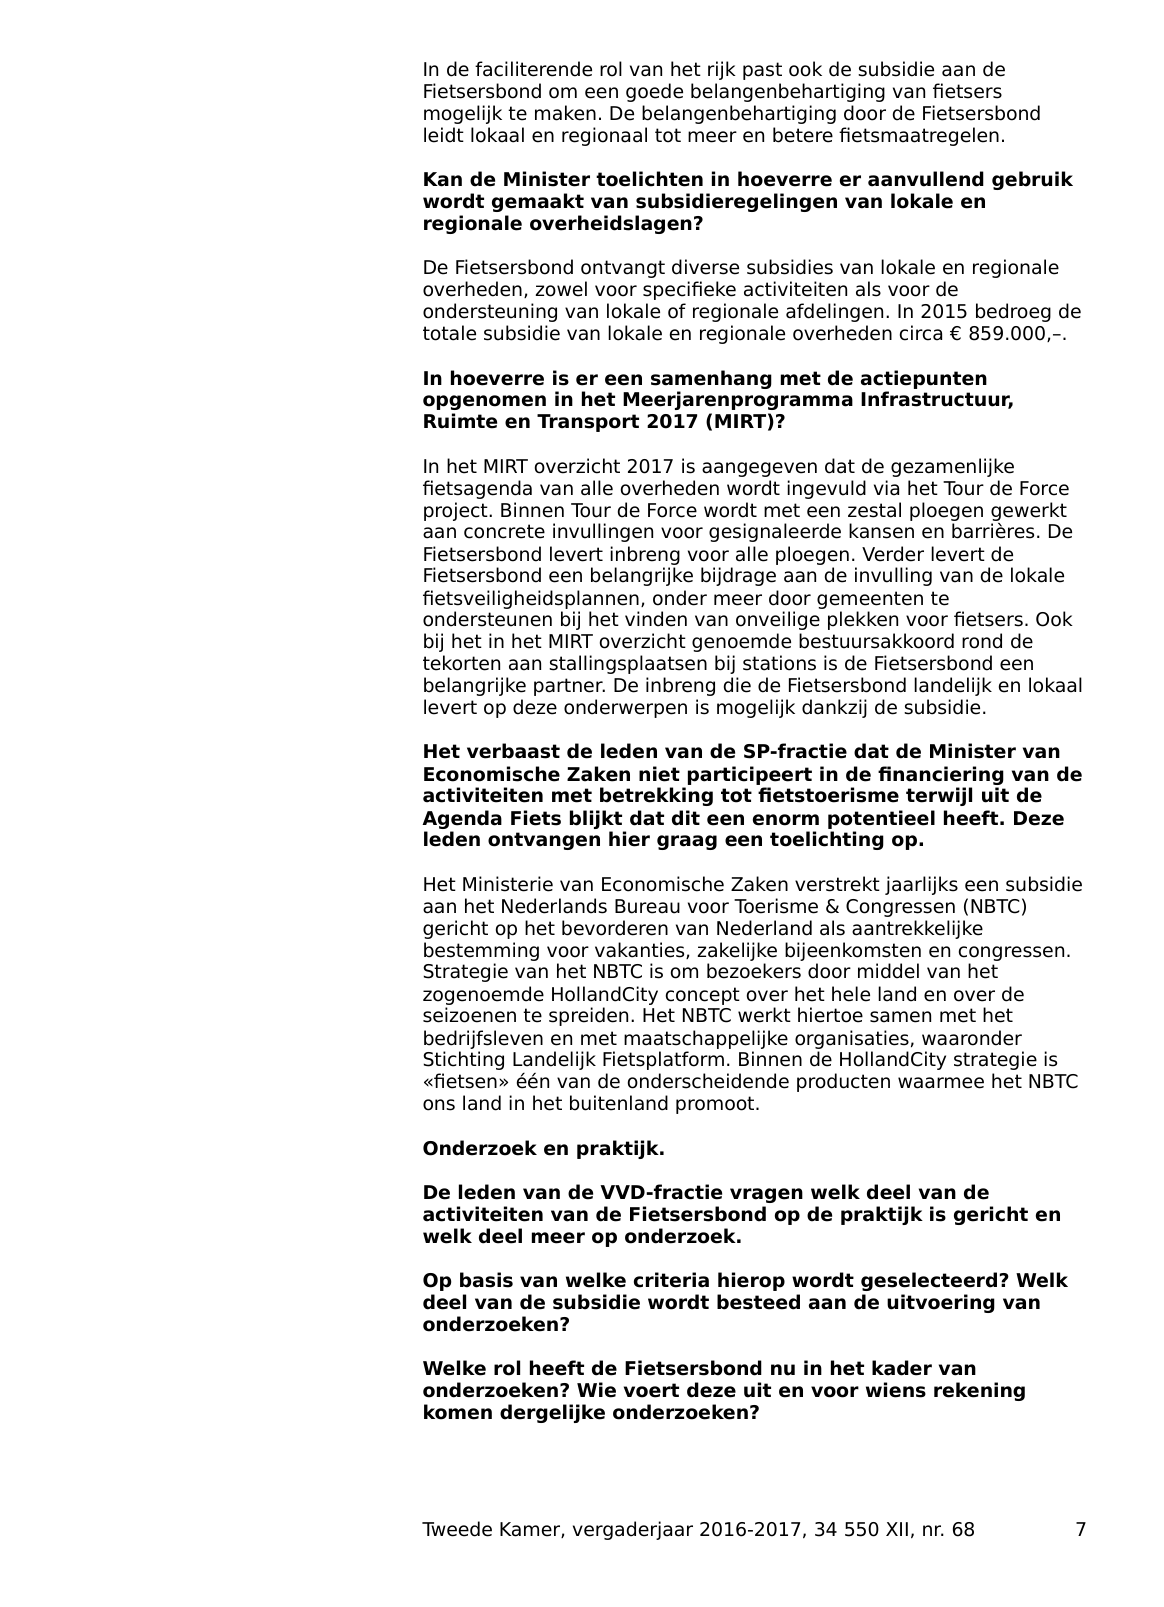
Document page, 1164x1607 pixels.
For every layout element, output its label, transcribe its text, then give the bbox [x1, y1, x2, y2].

text De Fietsersbond ontvangt diverse subsidies van lokale en regionale overheden, zowel voor specifieke activiteiten als voor de ondersteuning van lokale of regionale afdelingen. In 2015 bedroeg de totale subsidie van lokale en regionale overheden circa € 859.000,–. [422, 257, 1087, 345]
text In het MIRT overzicht 2017 is aangegeven dat de gezamenlijke fietsagenda van alle overheden wordt ingevuld via het Tour de Force project. Binnen Tour de Force wordt met een zestal ploegen gewerkt aan concrete invullingen voor gesignaleerde kansen en barrières. De Fietsersbond levert inbreng voor alle ploegen. Verder levert de Fietsersbond een belangrijke bijdrage aan de invulling van de lokale fietsveiligheidsplannen, onder meer door gemeenten te ondersteunen bij het vinden van onveilige plekken voor fietsers. Ook bij het in het MIRT overzicht genoemde bestuursakkoord rond de tekorten aan stallingsplaatsen bij stations is de Fietsersbond een belangrijke partner. De inbreng die de Fietsersbond landelijk en lokaal levert op deze onderwerpen is mogelijk dankzij de subsidie. [422, 456, 1087, 719]
text In de faciliterende rol van het rijk past ook de subsidie aan de Fietsersbond om een goede belangenbehartiging van fietsers mogelijk te maken. De belangenbehartiging door de Fietsersbond leidt lokaal en regionaal tot meer en betere fietsmaatregelen. [422, 59, 1087, 147]
text Onderzoek en praktijk. [422, 1137, 1087, 1159]
text Het Ministerie van Economische Zaken verstrekt jaarlijks een subsidie aan het Nederlands Bureau voor Toerisme & Congressen (NBTC) gericht op het bevorderen van Nederland als aantrekkelijke bestemming voor vakanties, zakelijke bijeenkomsten en congressen. Strategie van het NBTC is om bezoekers door middel van het zogenoemde HollandCity concept over het hele land en over de seizoenen te spreiden. Het NBTC werkt hiertoe samen met het bedrijfsleven en met maatschappelijke organisaties, waaronder Stichting Landelijk Fietsplatform. Binnen de HollandCity strategie is «fietsen» één van de onderscheidende producten waarmee het NBTC ons land in het buitenland promoot. [422, 873, 1087, 1115]
text Welke rol heeft de Fietsersbond nu in het kader van onderzoeken? Wie voert deze uit en voor wiens rekening komen dergelijke onderzoeken? [422, 1358, 1087, 1424]
text Kan de Minister toelichten in hoeverre er aanvullend gebruik wordt gemaakt van subsidieregelingen van lokale en regionale overheidslagen? [422, 169, 1087, 235]
text In hoeverre is er een samenhang met de actiepunten opgenomen in het Meerjarenprogramma Infrastructuur, Ruimte en Transport 2017 (MIRT)? [422, 367, 1087, 433]
text Op basis van welke criteria hierop wordt geselecteerd? Welk deel van de subsidie wordt besteed aan de uitvoering van onderzoeken? [422, 1270, 1087, 1336]
text De leden van de VVD-fractie vragen welk deel van de activiteiten van de Fietsersbond op de praktijk is gericht en welk deel meer op onderzoek. [422, 1182, 1087, 1248]
text Het verbaast de leden van de SP-fractie dat de Minister van Economische Zaken niet participeert in de financiering van de activiteiten met betrekking tot fietstoerisme terwijl uit de Agenda Fiets blijkt dat dit een enorm potentieel heeft. Deze leden ontvangen hier graag een toelichting op. [422, 741, 1087, 851]
